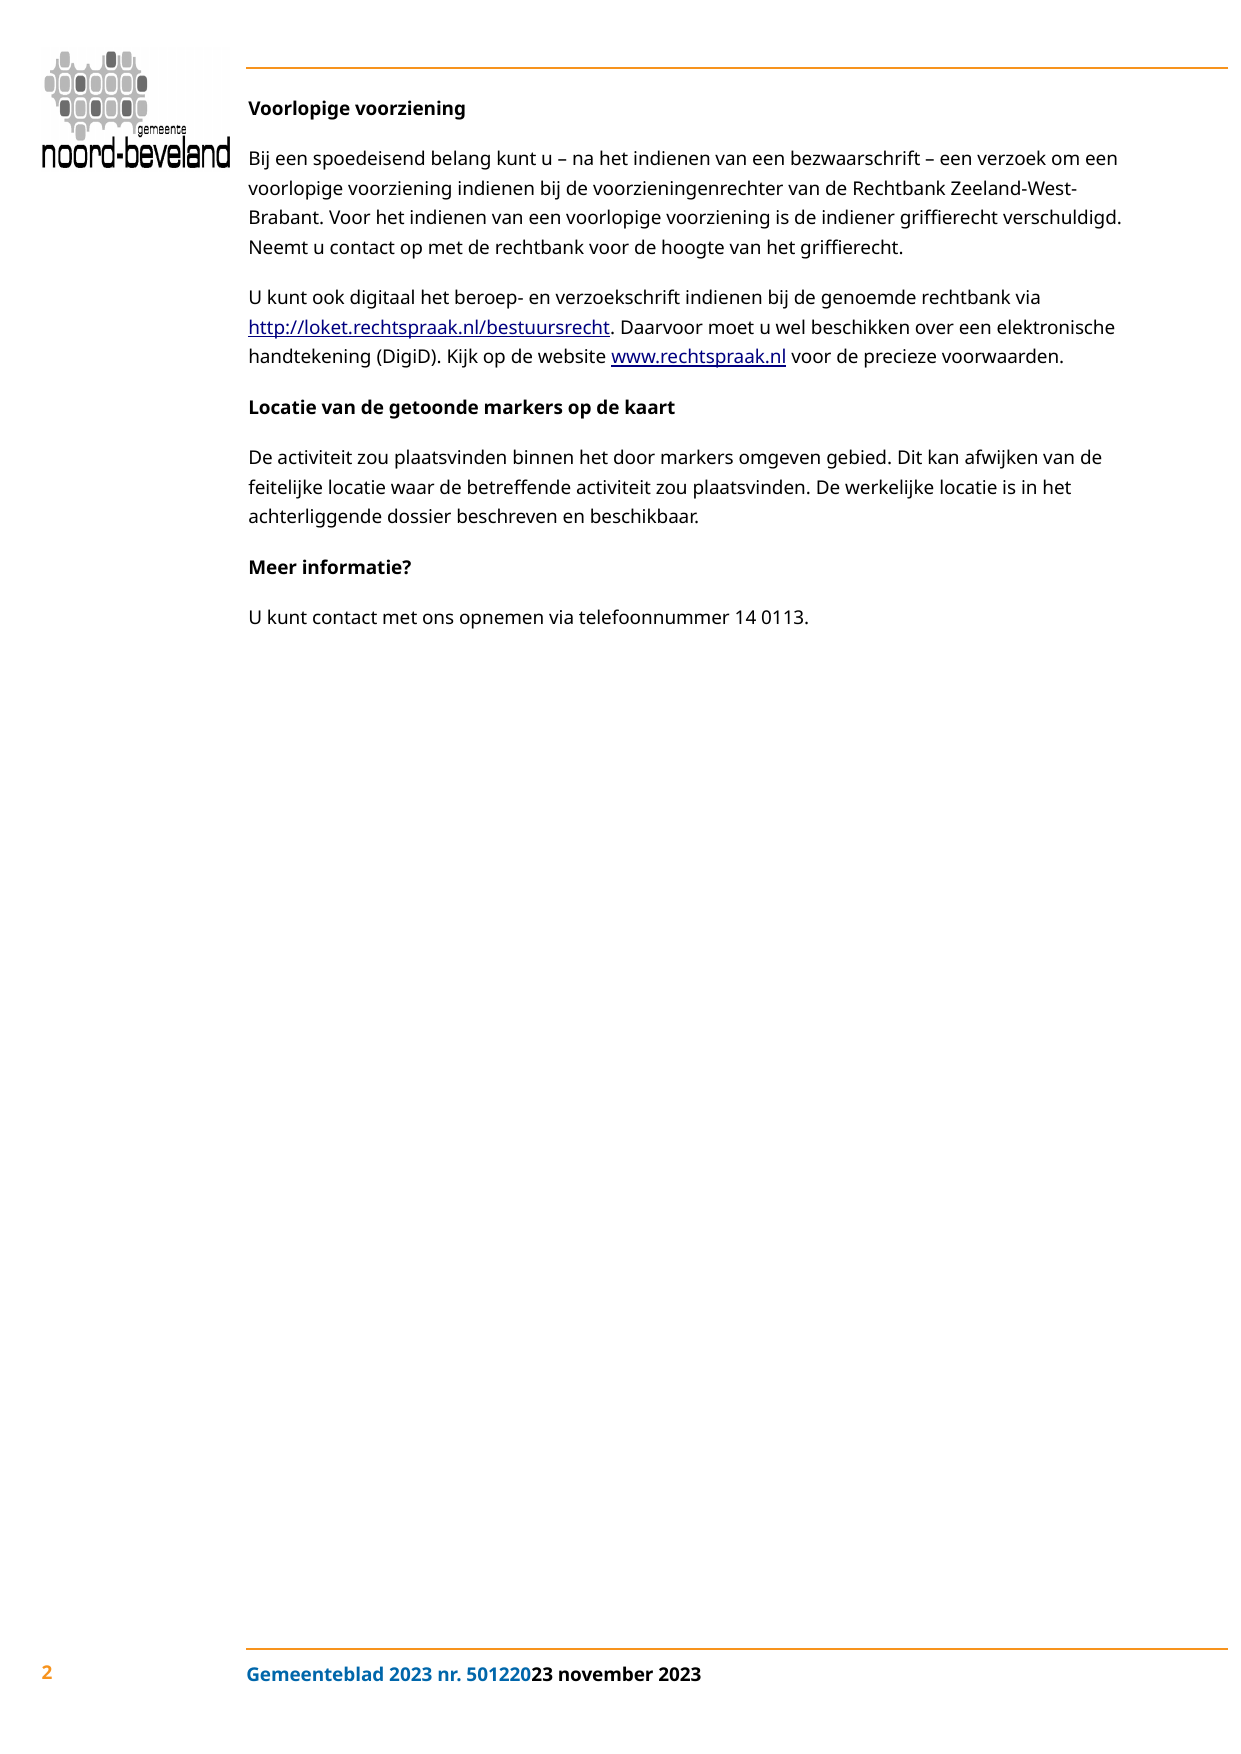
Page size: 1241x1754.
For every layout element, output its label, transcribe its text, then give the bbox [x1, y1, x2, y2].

text U kunt ook digitaal het beroep- en verzoekschrift indienen bij de genoemde rechtbank via http://loket.rechtspraak.nl/bestuursrecht. Daarvoor moet u wel beschikken over een elektronische handtekening (DigiD). Kijk op de website www.rechtspraak.nl voor de precieze voorwaarden. [248, 284, 1152, 369]
picture [41, 47, 231, 172]
text U kunt contact met ons opnemen via telefoonnummer 14 0113. [248, 604, 1152, 630]
text De activiteit zou plaatsvinden binnen het door markers omgeven gebied. Dit kan afwijken van de feitelijke locatie waar de betreffende activiteit zou plaatsvinden. De werkelijke locatie is in het achterliggende dossier beschreven en beschikbaar. [248, 444, 1152, 529]
text Voorlopige voorziening [248, 95, 1152, 121]
text Locatie van de getoonde markers op de kaart [248, 394, 1152, 420]
text Meer informatie? [248, 554, 1152, 580]
text Bij een spoedeisend belang kunt u – na het indienen van een bezwaarschrift – een verzoek om een voorlopige voorziening indienen bij de voorzieningenrechter van de Rechtbank Zeeland-West-Brabant. Voor het indienen van een voorlopige voorziening is de indiener griffierecht verschuldigd. Neemt u contact op met de rechtbank voor de hoogte van het griffierecht. [248, 145, 1152, 260]
